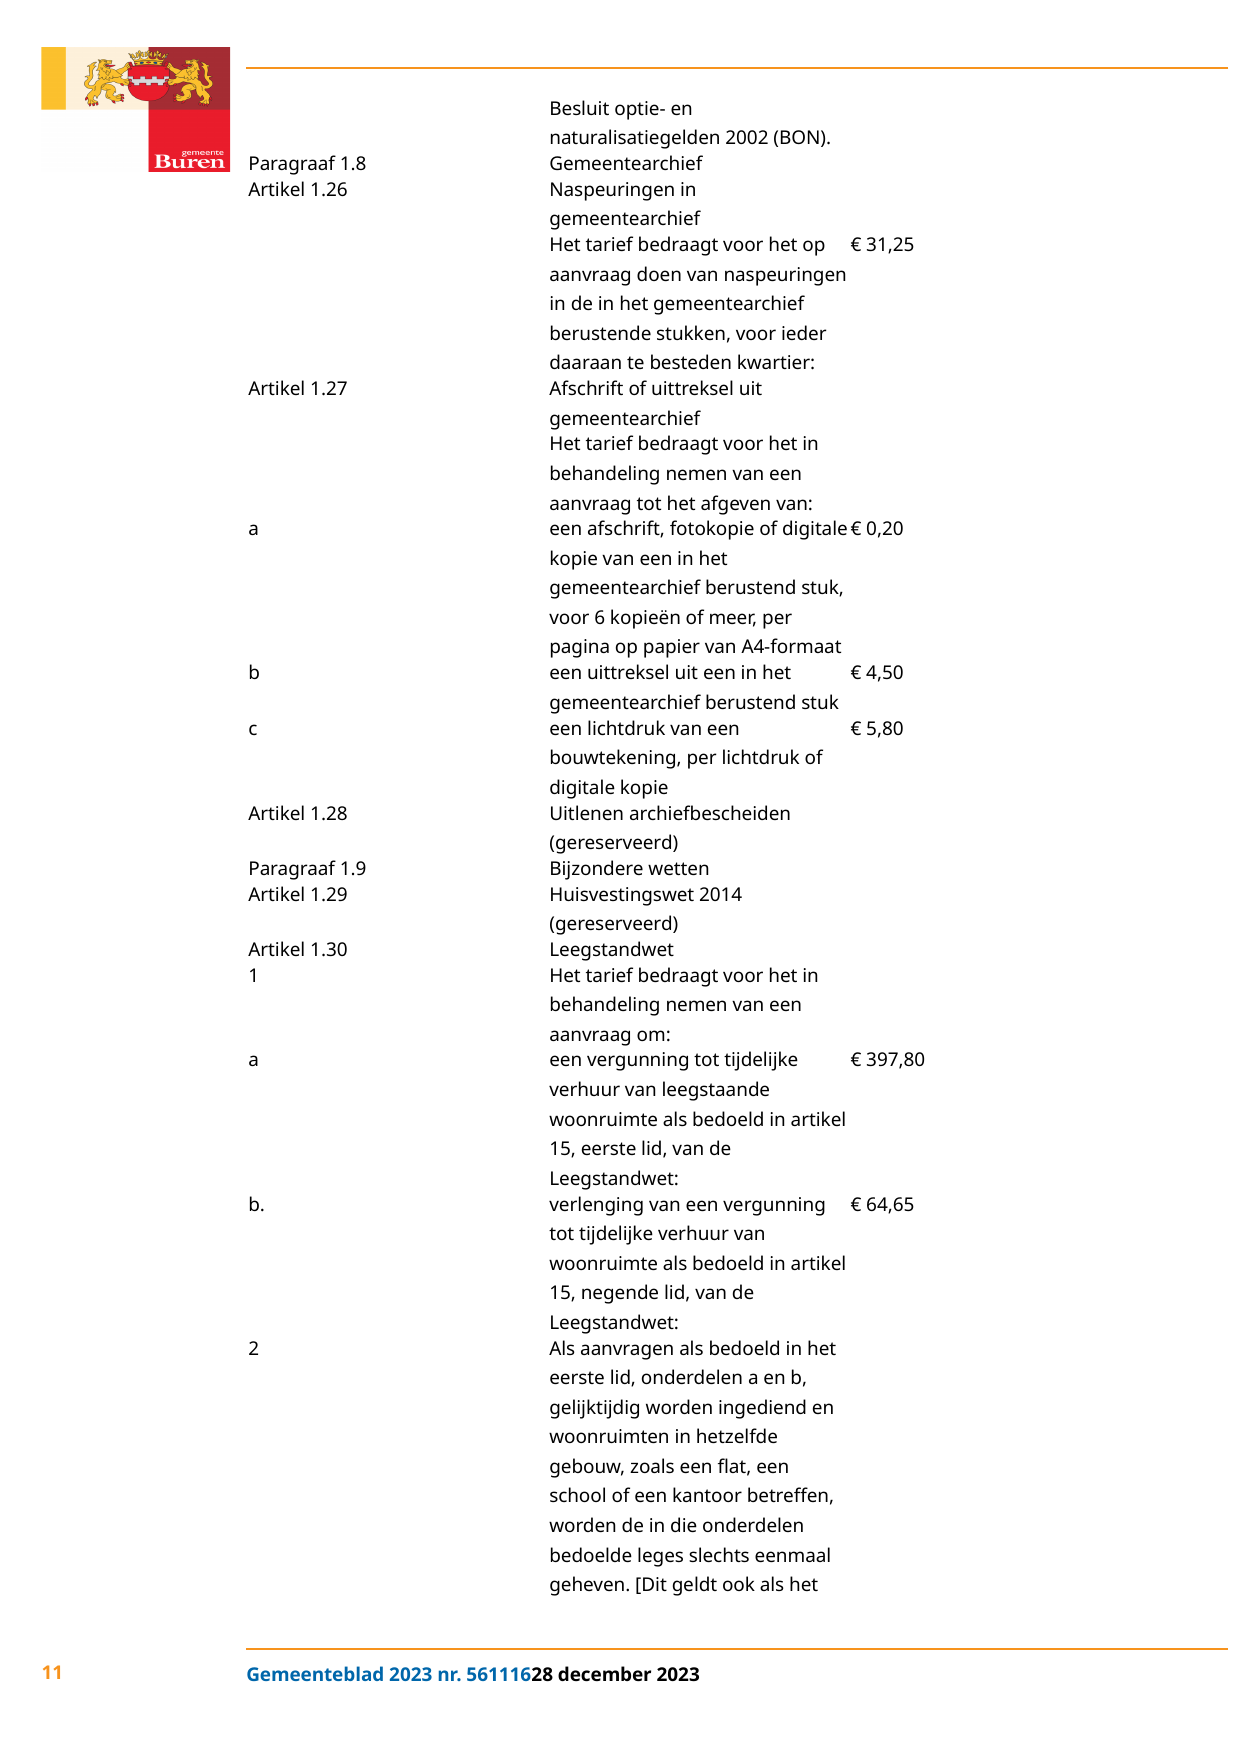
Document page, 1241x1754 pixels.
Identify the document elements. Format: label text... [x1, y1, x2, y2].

table_cell € 31,25 [850, 231, 1152, 375]
table_cell Huisvestingswet 2014 (gereserveerd) [549, 881, 850, 936]
table_cell een afschrift, fotokopie of digitale kopie van een in het gemeentearchief berustend stuk, voor 6 kopieën of meer, per pagina op papier van A4-formaat [549, 515, 850, 659]
table_cell Artikel 1.29 [248, 881, 549, 936]
table_cell Het tarief bedraagt voor het in behandeling nemen van een aanvraag tot het afgeven van: [549, 431, 850, 515]
table_cell een vergunning tot tijdelijke verhuur van leegstaande woonruimte als bedoeld in artikel 15, eerste lid, van de Leegstandwet: [549, 1047, 850, 1191]
table_cell [248, 231, 549, 375]
table_cell verlenging van een vergunning tot tijdelijke verhuur van woonruimte als bedoeld in artikel 15, negende lid, van de Leegstandwet: [549, 1191, 850, 1335]
table_cell c [248, 715, 549, 800]
table_cell Het tarief bedraagt voor het in behandeling nemen van een aanvraag om: [549, 962, 850, 1047]
table_cell a [248, 515, 549, 659]
table_cell [850, 800, 1152, 855]
table_cell [850, 881, 1152, 936]
table_cell b. [248, 1191, 549, 1335]
table_cell [850, 176, 1152, 231]
table_cell Afschrift of uittreksel uit gemeentearchief [549, 375, 850, 431]
table_cell [248, 431, 549, 515]
table_cell Leegstandwet [549, 936, 850, 962]
table_cell [850, 150, 1152, 176]
table_cell [850, 936, 1152, 962]
table_cell Gemeentearchief [549, 150, 850, 176]
table_cell € 0,20 [850, 515, 1152, 659]
table_cell [850, 962, 1152, 1047]
table_cell Uitlenen archiefbescheiden (gereserveerd) [549, 800, 850, 855]
table_cell [850, 1335, 1152, 1597]
table_cell [850, 375, 1152, 431]
table_cell 1 [248, 962, 549, 1047]
table_cell Als aanvragen als bedoeld in het eerste lid, onderdelen a en b, gelijktijdig worden ingediend en woonruimten in hetzelfde gebouw, zoals een flat, een school of een kantoor betreffen, worden de in die onderdelen bedoelde leges slechts eenmaal geheven. [Dit geldt ook als het [549, 1335, 850, 1597]
table_cell € 4,50 [850, 660, 1152, 715]
table_cell [850, 855, 1152, 881]
table_cell € 397,80 [850, 1047, 1152, 1191]
table_cell € 5,80 [850, 715, 1152, 800]
table_cell b [248, 660, 549, 715]
table_cell [248, 95, 549, 150]
table_cell [850, 431, 1152, 515]
table_cell een lichtdruk van een bouwtekening, per lichtdruk of digitale kopie [549, 715, 850, 800]
table_cell 2 [248, 1335, 549, 1597]
table_cell Besluit optie- en naturalisatiegelden 2002 (BON). [549, 95, 850, 150]
table_cell Het tarief bedraagt voor het op aanvraag doen van naspeuringen in de in het gemeentearchief berustende stukken, voor ieder daaraan te besteden kwartier: [549, 231, 850, 375]
table_cell [850, 95, 1152, 150]
table_cell Paragraaf 1.8 [248, 150, 549, 176]
table_cell Artikel 1.27 [248, 375, 549, 431]
table_cell een uittreksel uit een in het gemeentearchief berustend stuk [549, 660, 850, 715]
table_cell Artikel 1.30 [248, 936, 549, 962]
table_cell Paragraaf 1.9 [248, 855, 549, 881]
table_cell Artikel 1.28 [248, 800, 549, 855]
table_cell Artikel 1.26 [248, 176, 549, 231]
table_cell Naspeuringen in gemeentearchief [549, 176, 850, 231]
table_cell a [248, 1047, 549, 1191]
table_cell Bijzondere wetten [549, 855, 850, 881]
table_cell € 64,65 [850, 1191, 1152, 1335]
picture [41, 47, 231, 172]
